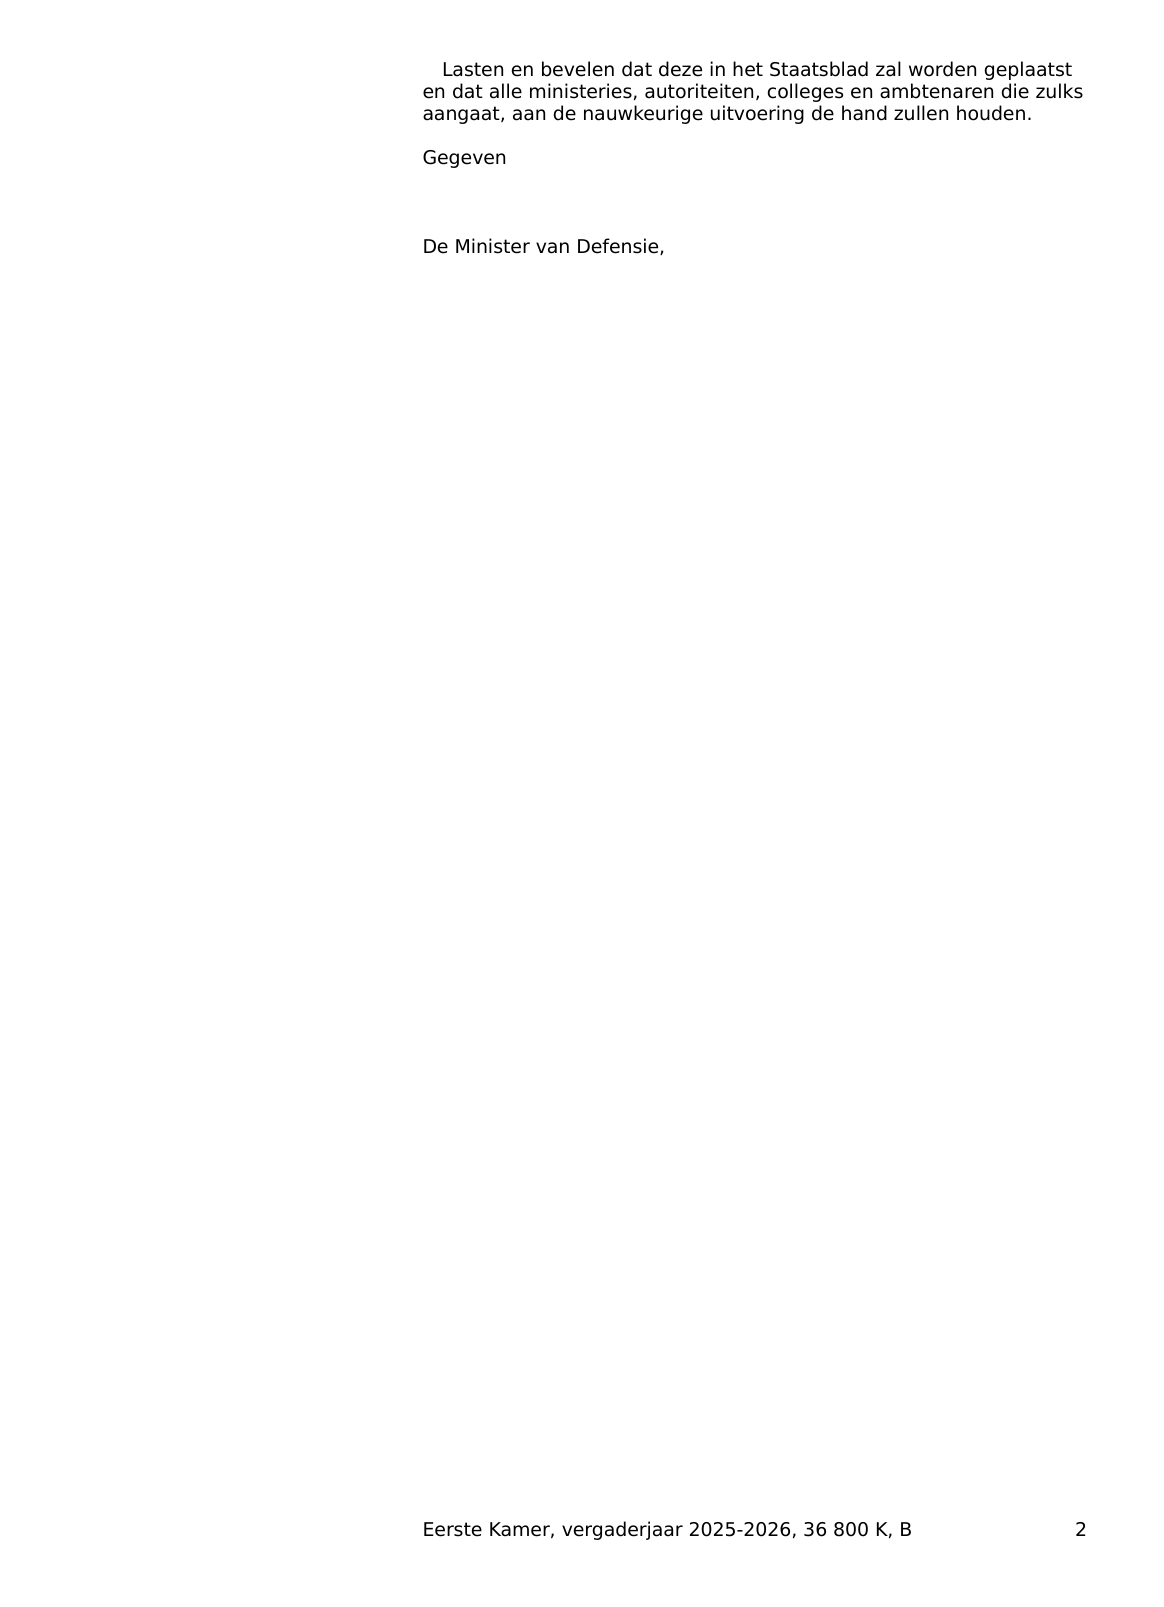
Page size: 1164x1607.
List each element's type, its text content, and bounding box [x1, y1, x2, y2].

text Lasten en bevelen dat deze in het Staatsblad zal worden geplaatst en dat alle ministeries, autoriteiten, colleges en ambtenaren die zulks aangaat, aan de nauwkeurige uitvoering de hand zullen houden. [422, 59, 1087, 125]
text De Minister van Defensie, [422, 236, 1087, 258]
text Gegeven [422, 147, 1087, 169]
